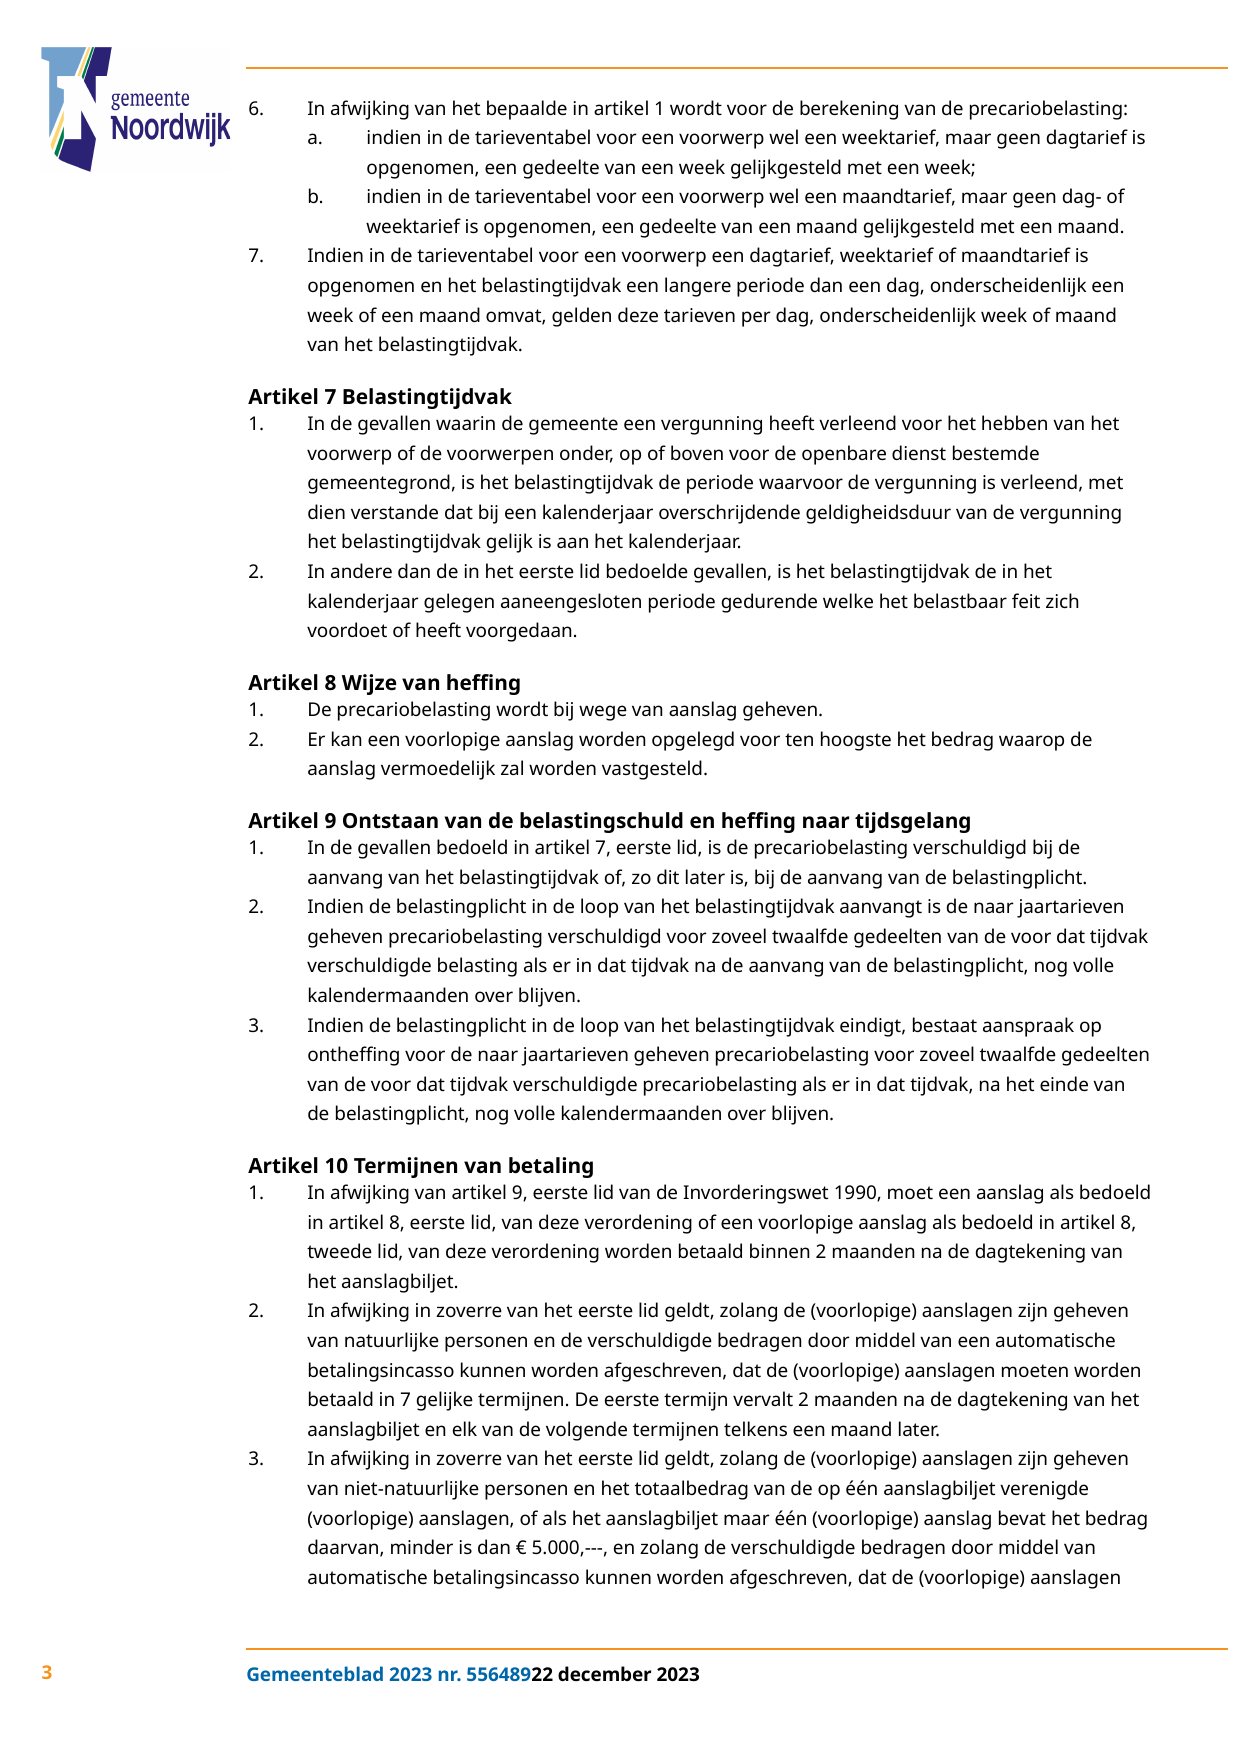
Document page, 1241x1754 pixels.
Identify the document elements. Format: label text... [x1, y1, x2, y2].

picture [41, 47, 231, 172]
text Artikel 8 Wijze van heffing [248, 668, 1152, 696]
list Indien in de tarieventabel voor een voorwerp een dagtarief, weektarief of maandtarief is opgenomen en het belastingtijdvak een langere periode dan een dag, onderscheidenlijk een week of een maand omvat, gelden deze tarieven per dag, onderscheidenlijk week of maand van het belastingtijdvak. [248, 243, 1152, 357]
list In afwijking in zoverre van het eerste lid geldt, zolang de (voorlopige) aanslagen zijn geheven van natuurlijke personen en de verschuldigde bedragen door middel van een automatische betalingsincasso kunnen worden afgeschreven, dat de (voorlopige) aanslagen moeten worden betaald in 7 gelijke termijnen. De eerste termijn vervalt 2 maanden na de dagtekening van het aanslagbiljet en elk van de volgende termijnen telkens een maand later. [248, 1298, 1152, 1442]
list In afwijking van artikel 9, eerste lid van de Invorderingswet 1990, moet een aanslag als bedoeld in artikel 8, eerste lid, van deze verordening of een voorlopige aanslag als bedoeld in artikel 8, tweede lid, van deze verordening worden betaald binnen 2 maanden na de dagtekening van het aanslagbiljet. [248, 1179, 1152, 1294]
list In afwijking in zoverre van het eerste lid geldt, zolang de (voorlopige) aanslagen zijn geheven van niet-natuurlijke personen en het totaalbedrag van de op één aanslagbiljet verenigde (voorlopige) aanslagen, of als het aanslagbiljet maar één (voorlopige) aanslag bevat het bedrag daarvan, minder is dan € 5.000,---, en zolang de verschuldigde bedragen door middel van automatische betalingsincasso kunnen worden afgeschreven, dat de (voorlopige) aanslagen [248, 1446, 1152, 1590]
text Artikel 7 Belastingtijdvak [248, 382, 1152, 410]
list In de gevallen waarin de gemeente een vergunning heeft verleend voor het hebben van het voorwerp of de voorwerpen onder, op of boven voor de openbare dienst bestemde gemeentegrond, is het belastingtijdvak de periode waarvoor de vergunning is verleend, met dien verstande dat bij een kalenderjaar overschrijdende geldigheidsduur van de vergunning het belastingtijdvak gelijk is aan het kalenderjaar. [248, 410, 1152, 554]
list indien in de tarieventabel voor een voorwerp wel een maandtarief, maar geen dag- of weektarief is opgenomen, een gedeelte van een maand gelijkgesteld met een maand. [307, 183, 1152, 239]
list Indien de belastingplicht in de loop van het belastingtijdvak eindigt, bestaat aanspraak op ontheffing voor de naar jaartarieven geheven precariobelasting voor zoveel twaalfde gedeelten van de voor dat tijdvak verschuldigde precariobelasting als er in dat tijdvak, na het einde van de belastingplicht, nog volle kalendermaanden over blijven. [248, 1012, 1152, 1126]
text Artikel 10 Termijnen van betaling [248, 1151, 1152, 1179]
list In andere dan de in het eerste lid bedoelde gevallen, is het belastingtijdvak de in het kalenderjaar gelegen aaneengesloten periode gedurende welke het belastbaar feit zich voordoet of heeft voorgedaan. [248, 558, 1152, 643]
list In de gevallen bedoeld in artikel 7, eerste lid, is de precariobelasting verschuldigd bij de aanvang van het belastingtijdvak of, zo dit later is, bij de aanvang van de belastingplicht. [248, 834, 1152, 889]
list indien in de tarieventabel voor een voorwerp wel een weektarief, maar geen dagtarief is opgenomen, een gedeelte van een week gelijkgesteld met een week; [307, 124, 1152, 180]
list De precariobelasting wordt bij wege van aanslag geheven. [248, 696, 1152, 722]
list Er kan een voorlopige aanslag worden opgelegd voor ten hoogste het bedrag waarop de aanslag vermoedelijk zal worden vastgesteld. [248, 726, 1152, 781]
list Indien de belastingplicht in de loop van het belastingtijdvak aanvangt is de naar jaartarieven geheven precariobelasting verschuldigd voor zoveel twaalfde gedeelten van de voor dat tijdvak verschuldigde belasting als er in dat tijdvak na de aanvang van de belastingplicht, nog volle kalendermaanden over blijven. [248, 893, 1152, 1008]
list In afwijking van het bepaalde in artikel 1 wordt voor de berekening van de precariobelasting: [248, 95, 1152, 121]
text Artikel 9 Ontstaan van de belastingschuld en heffing naar tijdsgelang [248, 806, 1152, 834]
